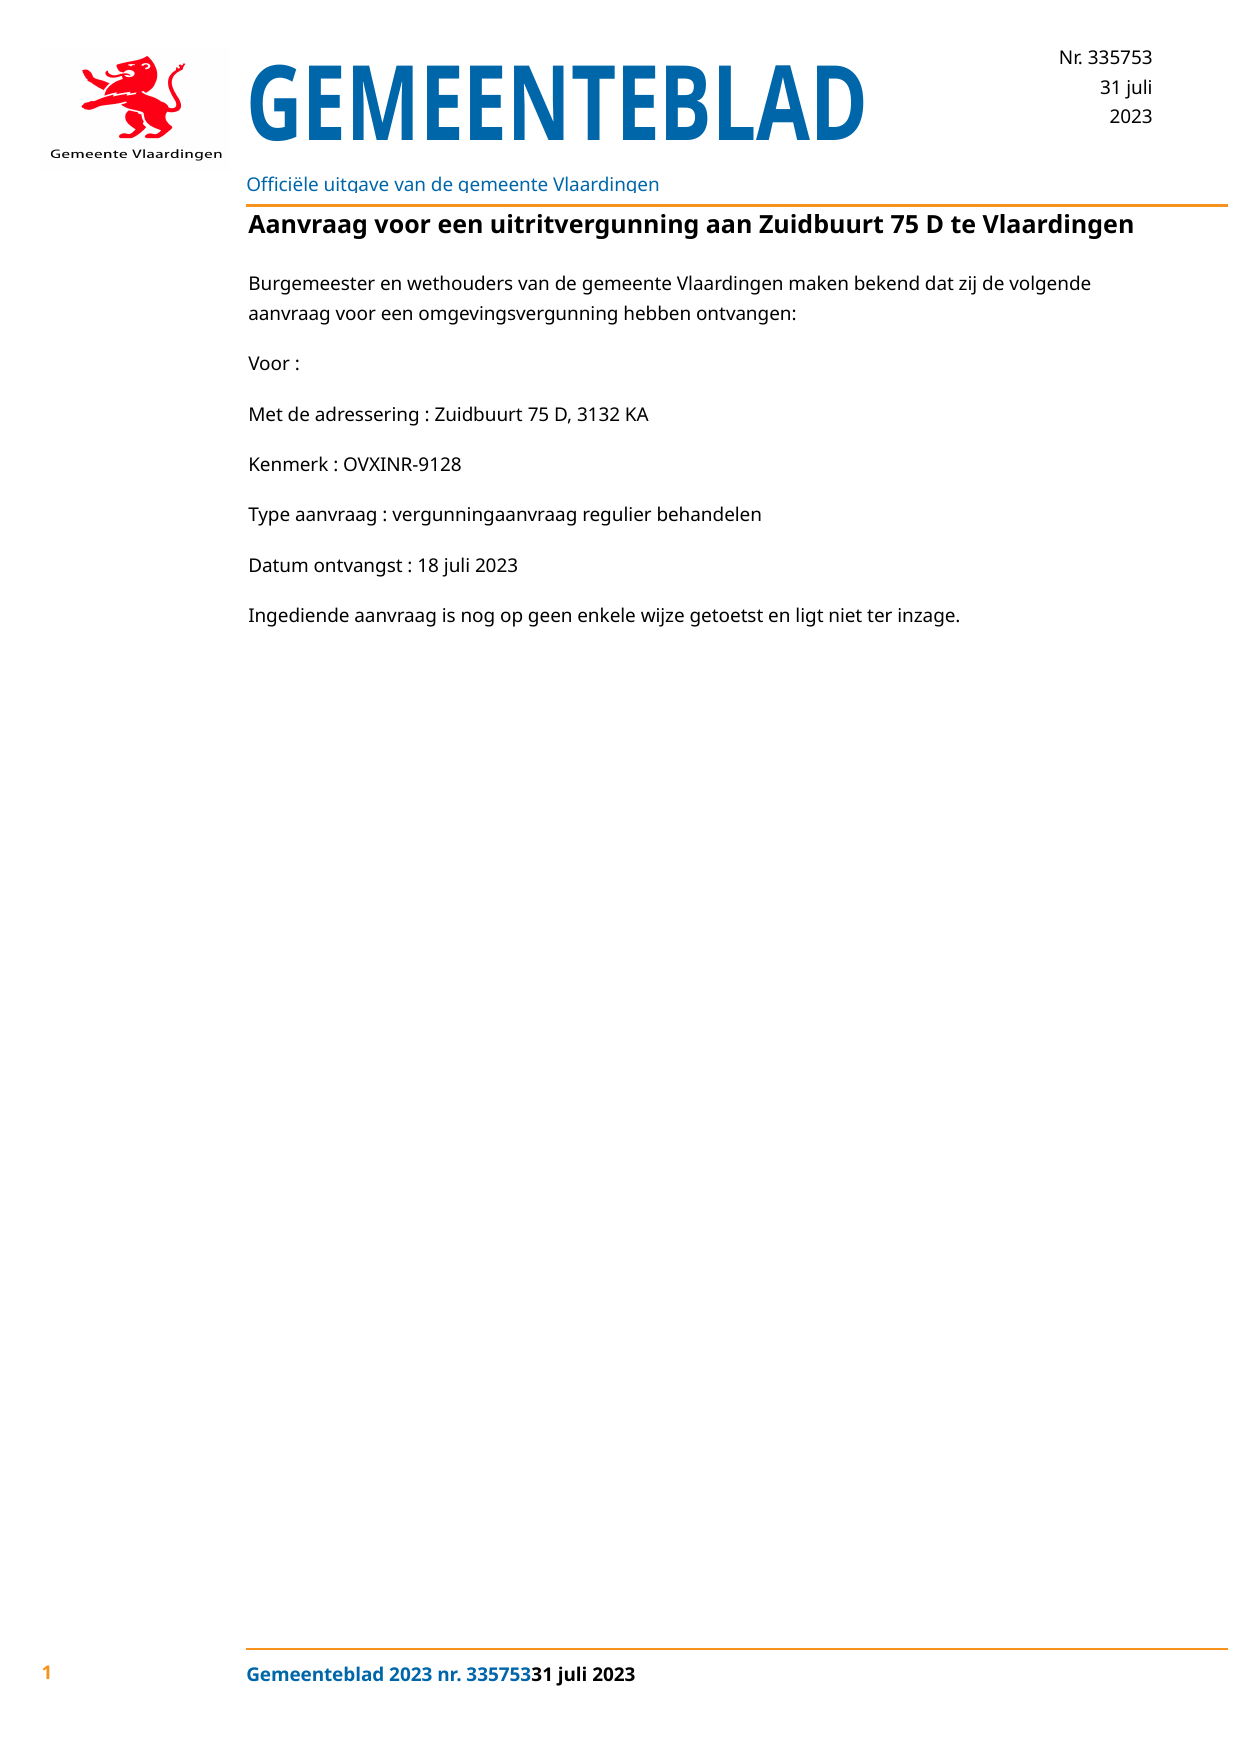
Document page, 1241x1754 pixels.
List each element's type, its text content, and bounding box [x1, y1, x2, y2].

text Datum ontvangst : 18 juli 2023 [248, 552, 1152, 578]
text Voor : [248, 350, 1152, 376]
text Burgemeester en wethouders van de gemeente Vlaardingen maken bekend dat zij de volgende aanvraag voor een omgevingsvergunning hebben ontvangen: [248, 270, 1152, 326]
text Ingediende aanvraag is nog op geen enkele wijze getoetst en ligt niet ter inzage. [248, 602, 1152, 628]
text Kenmerk : OVXINR-9128 [248, 451, 1152, 477]
text Type aanvraag : vergunningaanvraag regulier behandelen [248, 502, 1152, 527]
text Met de adressering : Zuidbuurt 75 D, 3132 KA [248, 401, 1152, 426]
picture [41, 47, 231, 172]
text Aanvraag voor een uitritvergunning aan Zuidbuurt 75 D te Vlaardingen [248, 207, 1152, 241]
